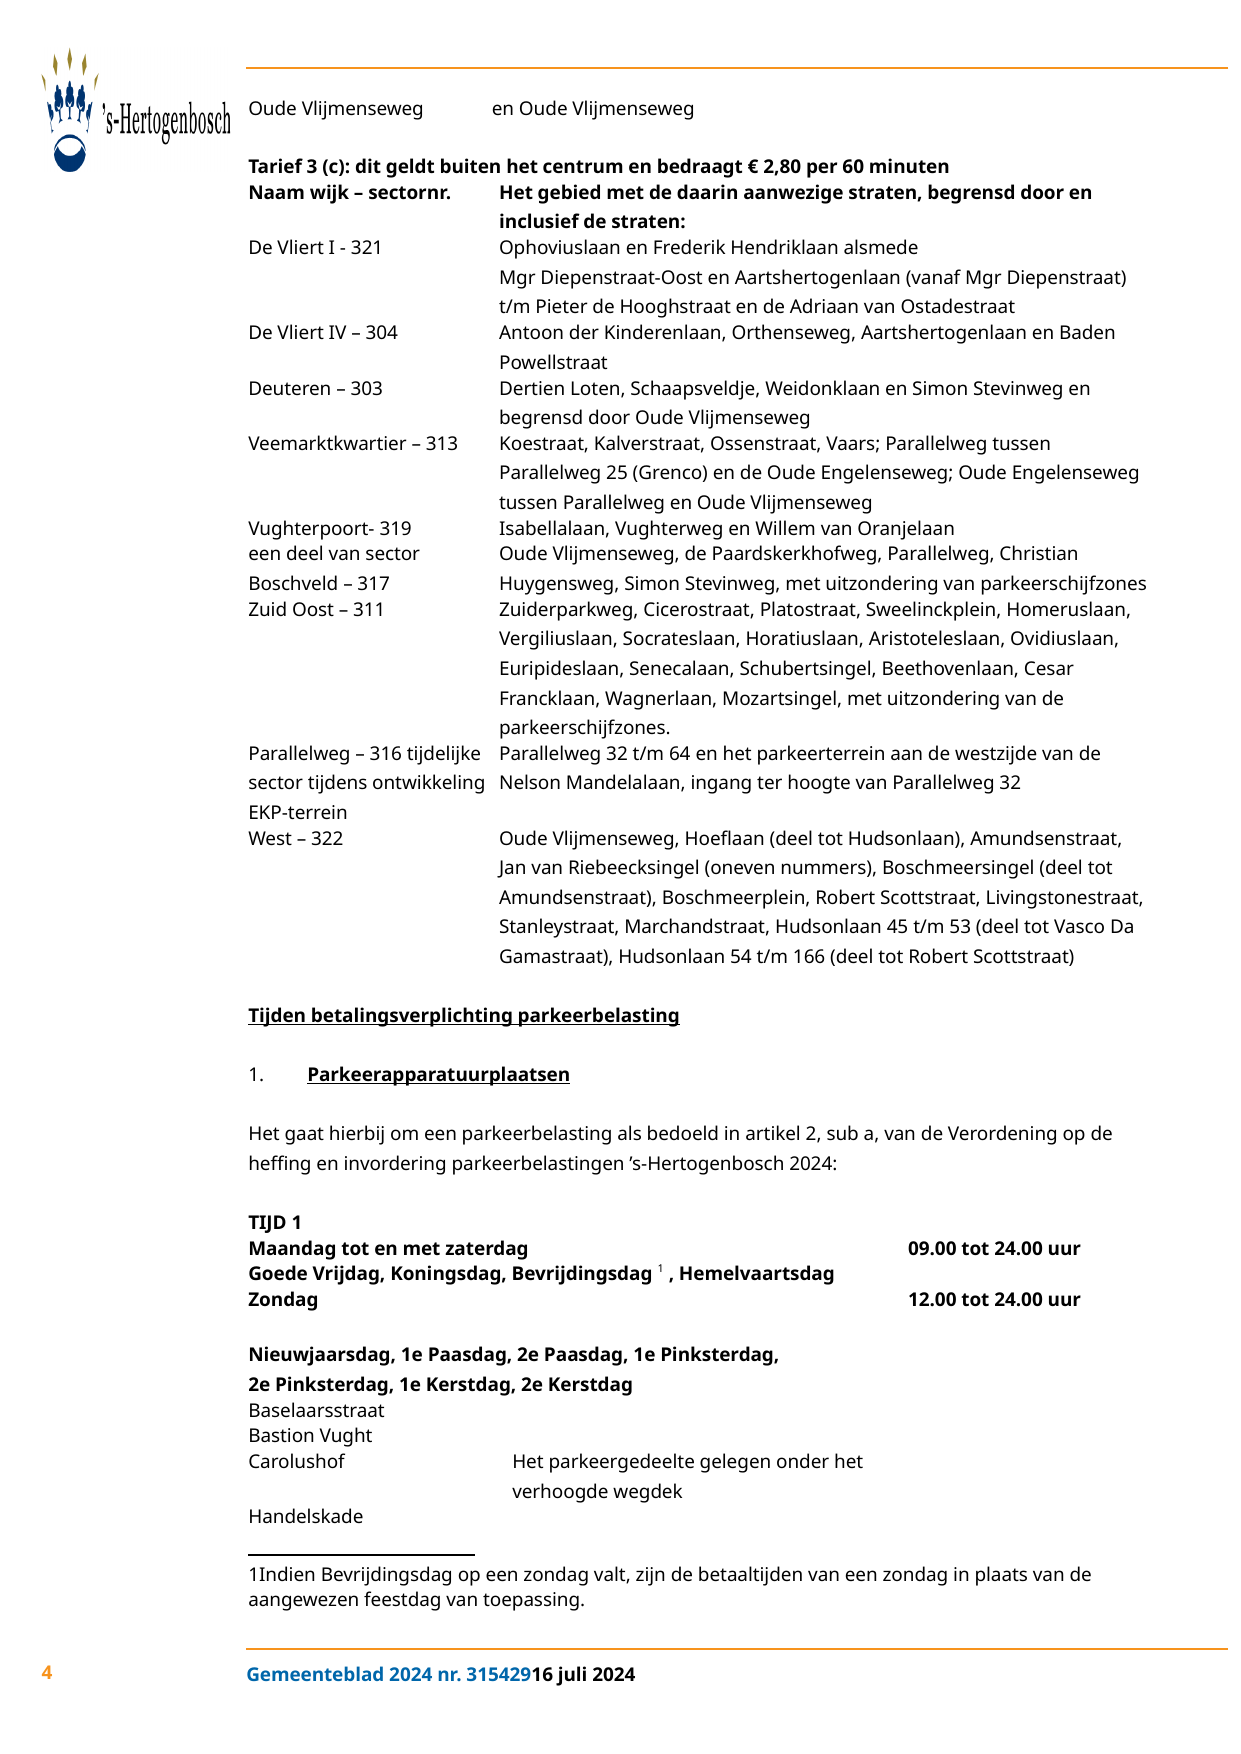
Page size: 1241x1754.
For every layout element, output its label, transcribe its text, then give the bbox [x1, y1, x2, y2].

table_cell Zuiderparkweg, Cicerostraat, Platostraat, Sweelinckplein, Homeruslaan, Vergiliuslaan, Socrateslaan, Horatiuslaan, Aristoteleslaan, Ovidiuslaan, Euripideslaan, Senecalaan, Schubertsingel, Beethovenlaan, Cesar Francklaan, Wagnerlaan, Mozartsingel, met uitzondering van de parkeerschijfzones. [499, 596, 1152, 740]
table_cell 12.00 tot 24.00 uur [908, 1286, 1152, 1341]
table_cell Zondag [248, 1286, 908, 1341]
table_cell [908, 1397, 1152, 1422]
table_cell Baselaarsstraat [248, 1397, 512, 1422]
table_cell en Oude Vlijmenseweg [492, 95, 1152, 121]
table_cell Parallelweg 32 t/m 64 en het parkeerterrein aan de westzijde van de Nelson Mandelalaan, ingang ter hoogte van Parallelweg 32 [499, 740, 1152, 825]
table_cell Zuid Oost – 311 [248, 596, 499, 740]
picture [41, 47, 231, 172]
table_cell Maandag tot en met zaterdag [248, 1235, 908, 1260]
table_cell West – 322 [248, 825, 499, 969]
table_cell Ophoviuslaan en Frederik Hendriklaan alsmede Mgr Diepenstraat-Oost en Aartshertogenlaan (vanaf Mgr Diepenstraat) t/m Pieter de Hooghstraat en de Adriaan van Ostadestraat [499, 235, 1152, 319]
table_cell Goede Vrijdag, Koningsdag, Bevrijdingsdag , Hemelvaartsdag [248, 1260, 908, 1286]
table_cell Naam wijk – sectornr. [248, 179, 499, 234]
table_cell Het parkeergedeelte gelegen onder het verhoogde wegdek [512, 1448, 908, 1503]
table_cell Carolushof [248, 1448, 512, 1503]
list Parkeerapparatuurplaatsen [248, 1061, 1152, 1087]
table_cell [908, 1448, 1152, 1503]
table_cell [908, 1504, 1152, 1529]
table_cell De Vliert IV – 304 [248, 319, 499, 375]
table_cell [512, 1423, 908, 1448]
table_header TIJD 1 [248, 1209, 1152, 1235]
table_cell Oude Vlijmenseweg, Hoeflaan (deel tot Hudsonlaan), Amundsenstraat, Jan van Riebeecksingel (oneven nummers), Boschmeersingel (deel tot Amundsenstraat), Boschmeerplein, Robert Scottstraat, Livingstonestraat, Stanleystraat, Marchandstraat, Hudsonlaan 45 t/m 53 (deel tot Vasco Da Gamastraat), Hudsonlaan 54 t/m 166 (deel tot Robert Scottstraat) [499, 825, 1152, 969]
table_cell Parallelweg – 316 tijdelijke sector tijdens ontwikkeling EKP-terrein [248, 740, 499, 825]
table_cell Koestraat, Kalverstraat, Ossenstraat, Vaars; Parallelweg tussen Parallelweg 25 (Grenco) en de Oude Engelenseweg; Oude Engelenseweg tussen Parallelweg en Oude Vlijmenseweg [499, 430, 1152, 515]
table_cell Antoon der Kinderenlaan, Orthenseweg, Aartshertogenlaan en Baden Powellstraat [499, 319, 1152, 375]
table_cell Isabellalaan, Vughterweg en Willem van Oranjelaan [499, 515, 1152, 541]
table_header Tarief 3 (c): dit geldt buiten het centrum en bedraagt € 2,80 per 60 minuten [248, 154, 1152, 179]
text Het gaat hierbij om een parkeerbelasting als bedoeld in artikel 2, sub a, van de Verordening op de heffing en invordering parkeerbelastingen ’s-Hertogenbosch 2024: [248, 1120, 1152, 1175]
table_cell Het gebied met de daarin aanwezige straten, begrensd door en inclusief de straten: [499, 179, 1152, 234]
table_cell Dertien Loten, Schaapsveldje, Weidonklaan en Simon Stevinweg en begrensd door Oude Vlijmenseweg [499, 375, 1152, 430]
table_cell De Vliert I - 321 [248, 235, 499, 319]
table_cell Vughterpoort- 319 [248, 515, 499, 541]
table_cell [512, 1504, 908, 1529]
table_cell [908, 1341, 1152, 1397]
table_cell Oude Vlijmenseweg, de Paardskerkhofweg, Parallelweg, Christian Huygensweg, Simon Stevinweg, met uitzondering van parkeerschijfzones [499, 541, 1152, 596]
table_cell [908, 1423, 1152, 1448]
table_cell Oude Vlijmenseweg [248, 95, 492, 121]
table_cell Deuteren – 303 [248, 375, 499, 430]
table_cell 09.00 tot 24.00 uur [908, 1235, 1152, 1260]
table_cell Nieuwjaarsdag, 1e Paasdag, 2e Paasdag, 1e Pinksterdag, 2e Pinksterdag, 1e Kerstdag, 2e Kerstdag [248, 1341, 908, 1397]
table_cell Handelskade [248, 1504, 512, 1529]
table_cell [908, 1260, 1152, 1286]
text Tijden betalingsverplichting parkeerbelasting [248, 1002, 1152, 1027]
table_cell Veemarktkwartier – 313 [248, 430, 499, 515]
table_cell een deel van sector Boschveld – 317 [248, 541, 499, 596]
table_cell [512, 1397, 908, 1422]
table_cell Bastion Vught [248, 1423, 512, 1448]
